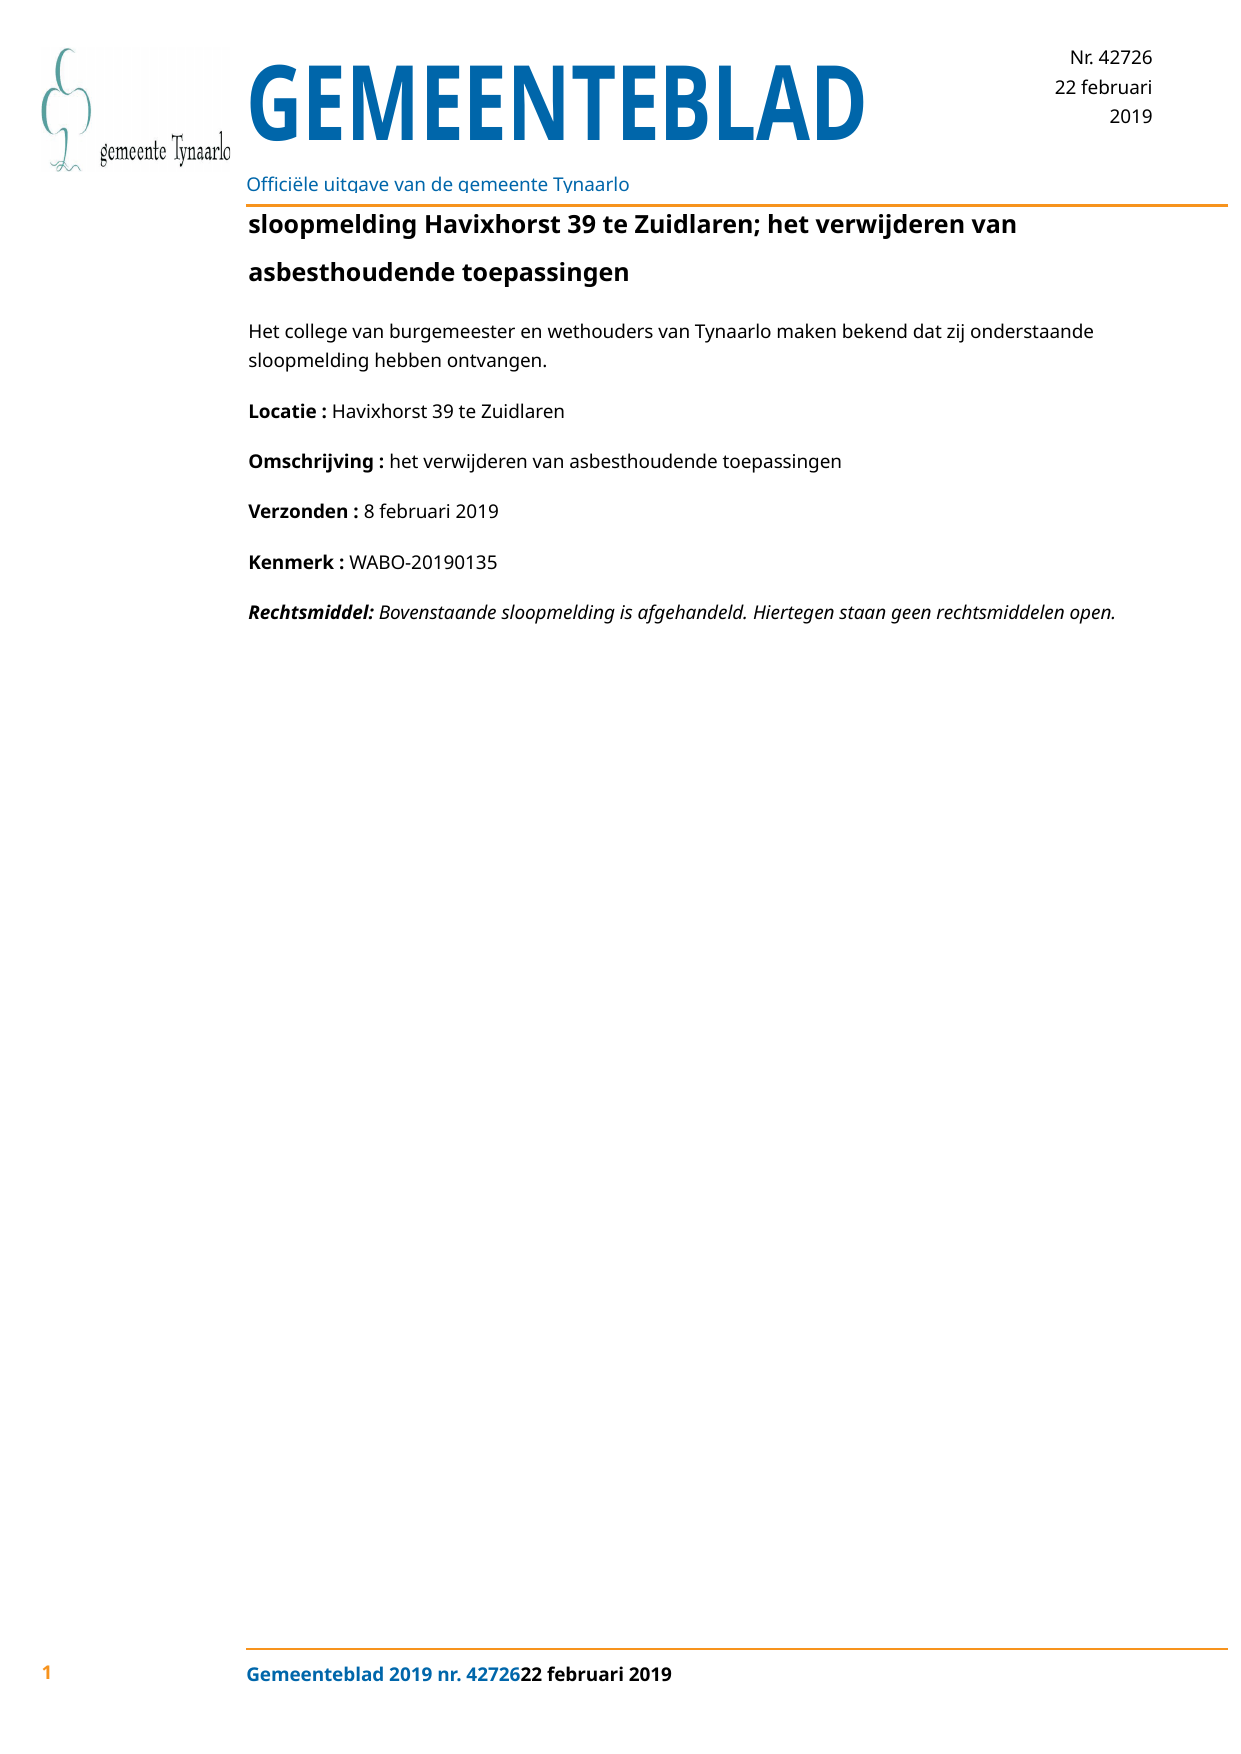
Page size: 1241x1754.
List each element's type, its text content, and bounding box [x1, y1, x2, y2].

text Locatie : Havixhorst 39 te Zuidlaren [248, 398, 1152, 424]
text sloopmelding Havixhorst 39 te Zuidlaren; het verwijderen van asbesthoudende toepassingen [248, 207, 1152, 288]
text Verzonden : 8 februari 2019 [248, 499, 1152, 524]
text Omschrijving : het verwijderen van asbesthoudende toepassingen [248, 448, 1152, 474]
text Rechtsmiddel: Bovenstaande sloopmelding is afgehandeld. Hiertegen staan geen rechtsmiddelen open. [248, 599, 1152, 625]
picture [41, 47, 231, 172]
text Het college van burgemeester en wethouders van Tynaarlo maken bekend dat zij onderstaande sloopmelding hebben ontvangen. [248, 318, 1152, 373]
text Kenmerk : WABO-20190135 [248, 549, 1152, 575]
